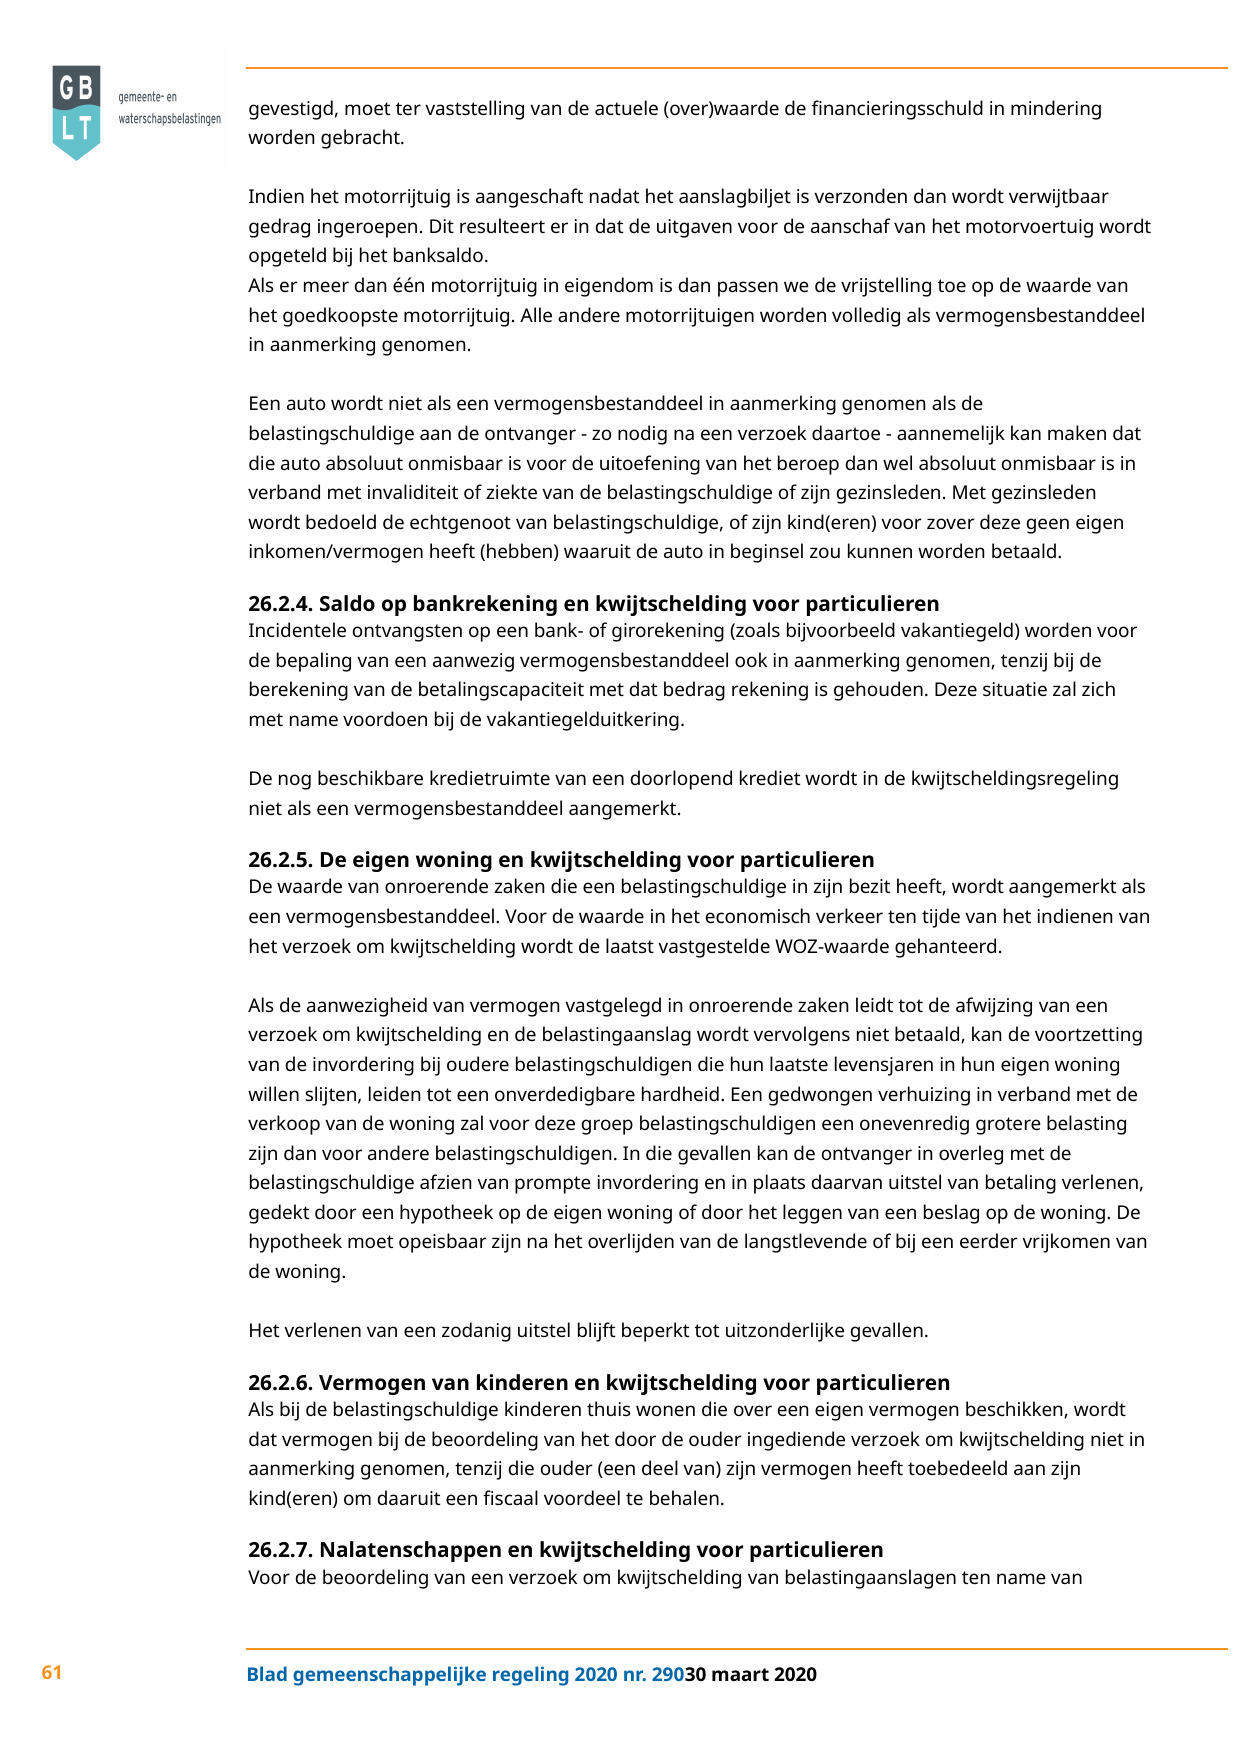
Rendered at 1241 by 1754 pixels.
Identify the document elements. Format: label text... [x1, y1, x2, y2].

text Als er meer dan één motorrijtuig in eigendom is dan passen we de vrijstelling toe op de waarde van het goedkoopste motorrijtuig. Alle andere motorrijtuigen worden volledig als vermogensbestanddeel in aanmerking genomen. [248, 272, 1152, 357]
text De nog beschikbare kredietruimte van een doorlopend krediet wordt in de kwijtscheldingsregeling niet als een vermogensbestanddeel aangemerkt. [248, 765, 1152, 821]
text 26.2.5. De eigen woning en kwijtschelding voor particulieren [248, 845, 1152, 874]
text Indien het motorrijtuig is aangeschaft nadat het aanslagbiljet is verzonden dan wordt verwijtbaar gedrag ingeroepen. Dit resulteert er in dat de uitgaven voor de aanschaf van het motorvoertuig wordt opgeteld bij het banksaldo. [248, 183, 1152, 268]
picture [41, 47, 231, 172]
text Als de aanwezigheid van vermogen vastgelegd in onroerende zaken leidt tot de afwijzing van een verzoek om kwijtschelding en de belastingaanslag wordt vervolgens niet betaald, kan de voortzetting van de invordering bij oudere belastingschuldigen die hun laatste levensjaren in hun eigen woning willen slijten, leiden tot een onverdedigbare hardheid. Een gedwongen verhuizing in verband met de verkoop van de woning zal voor deze groep belastingschuldigen een onevenredig grotere belasting zijn dan voor andere belastingschuldigen. In die gevallen kan de ontvanger in overleg met de belastingschuldige afzien van prompte invordering en in plaats daarvan uitstel van betaling verlenen, gedekt door een hypotheek op de eigen woning of door het leggen van een beslag op de woning. De hypotheek moet opeisbaar zijn na het overlijden van de langstlevende of bij een eerder vrijkomen van de woning. [248, 992, 1152, 1284]
text Incidentele ontvangsten op een bank- of girorekening (zoals bijvoorbeeld vakantiegeld) worden voor de bepaling van een aanwezig vermogensbestanddeel ook in aanmerking genomen, tenzij bij de berekening van de betalingscapaciteit met dat bedrag rekening is gehouden. Deze situatie zal zich met name voordoen bij de vakantiegelduitkering. [248, 617, 1152, 732]
text Een auto wordt niet als een vermogensbestanddeel in aanmerking genomen als de belastingschuldige aan de ontvanger - zo nodig na een verzoek daartoe - aannemelijk kan maken dat die auto absoluut onmisbaar is voor de uitoefening van het beroep dan wel absoluut onmisbaar is in verband met invaliditeit of ziekte van de belastingschuldige of zijn gezinsleden. Met gezinsleden wordt bedoeld de echtgenoot van belastingschuldige, of zijn kind(eren) voor zover deze geen eigen inkomen/vermogen heeft (hebben) waaruit de auto in beginsel zou kunnen worden betaald. [248, 391, 1152, 564]
text gevestigd, moet ter vaststelling van de actuele (over)waarde de financieringsschuld in mindering worden gebracht. [248, 95, 1152, 150]
text 26.2.6. Vermogen van kinderen en kwijtschelding voor particulieren [248, 1368, 1152, 1396]
text De waarde van onroerende zaken die een belastingschuldige in zijn bezit heeft, wordt aangemerkt als een vermogensbestanddeel. Voor de waarde in het economisch verkeer ten tijde van het indienen van het verzoek om kwijtschelding wordt de laatst vastgestelde WOZ-waarde gehanteerd. [248, 874, 1152, 959]
text 26.2.7. Nalatenschappen en kwijtschelding voor particulieren [248, 1536, 1152, 1564]
text Het verlenen van een zodanig uitstel blijft beperkt tot uitzonderlijke gevallen. [248, 1317, 1152, 1343]
text Als bij de belastingschuldige kinderen thuis wonen die over een eigen vermogen beschikken, wordt dat vermogen bij de beoordeling van het door de ouder ingediende verzoek om kwijtschelding niet in aanmerking genomen, tenzij die ouder (een deel van) zijn vermogen heeft toebedeeld aan zijn kind(eren) om daaruit een fiscaal voordeel te behalen. [248, 1396, 1152, 1511]
text Voor de beoordeling van een verzoek om kwijtschelding van belastingaanslagen ten name van [248, 1564, 1152, 1590]
text 26.2.4. Saldo op bankrekening en kwijtschelding voor particulieren [248, 589, 1152, 617]
